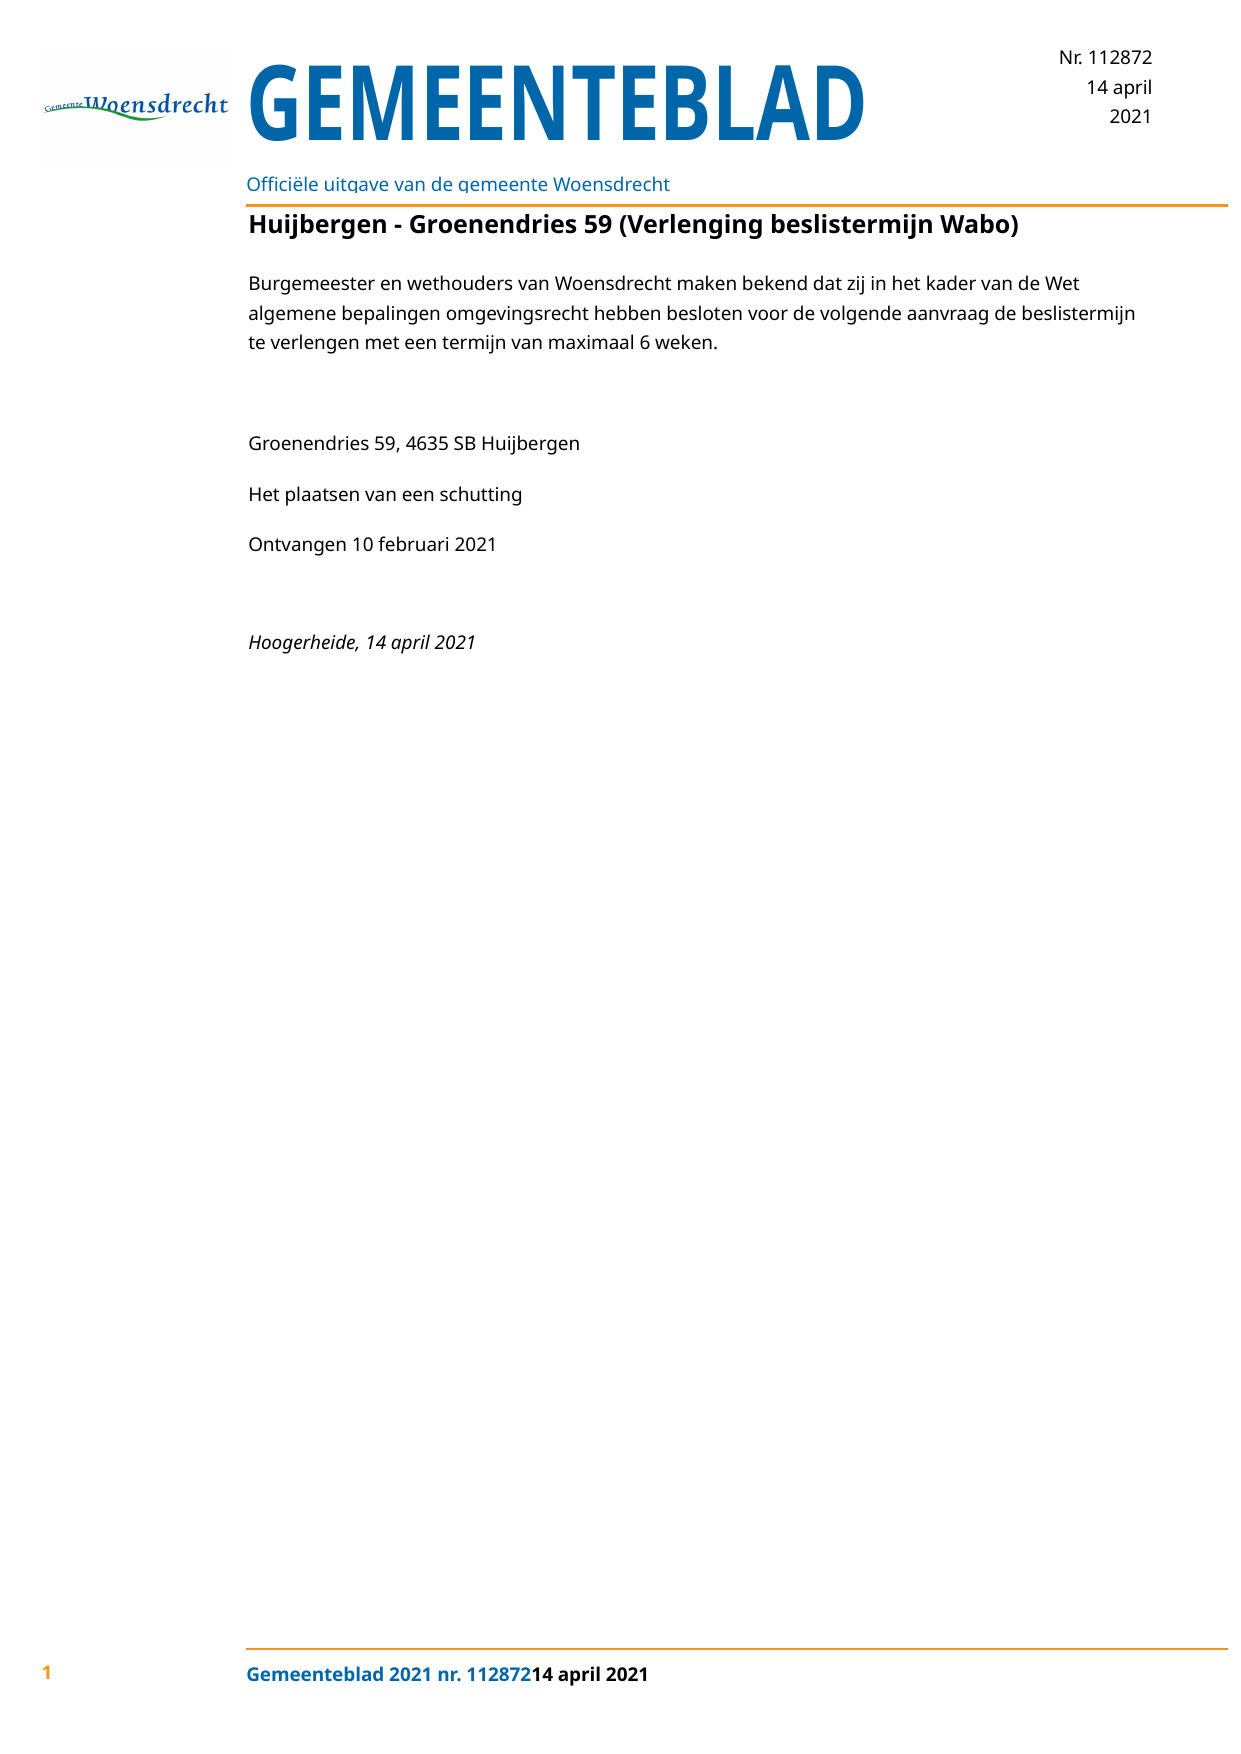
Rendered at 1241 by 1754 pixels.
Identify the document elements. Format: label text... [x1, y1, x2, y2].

text Het plaatsen van een schutting [248, 481, 1152, 506]
text Burgemeester en wethouders van Woensdrecht maken bekend dat zij in het kader van de Wet algemene bepalingen omgevingsrecht hebben besloten voor de volgende aanvraag de beslistermijn te verlengen met een termijn van maximaal 6 weken. [248, 270, 1152, 355]
text Ontvangen 10 februari 2021 [248, 531, 1152, 557]
text Groenendries 59, 4635 SB Huijbergen [248, 430, 1152, 456]
picture [41, 47, 231, 172]
text Huijbergen - Groenendries 59 (Verlenging beslistermijn Wabo) [248, 207, 1152, 241]
text Hoogerheide, 14 april 2021 [248, 629, 1152, 655]
